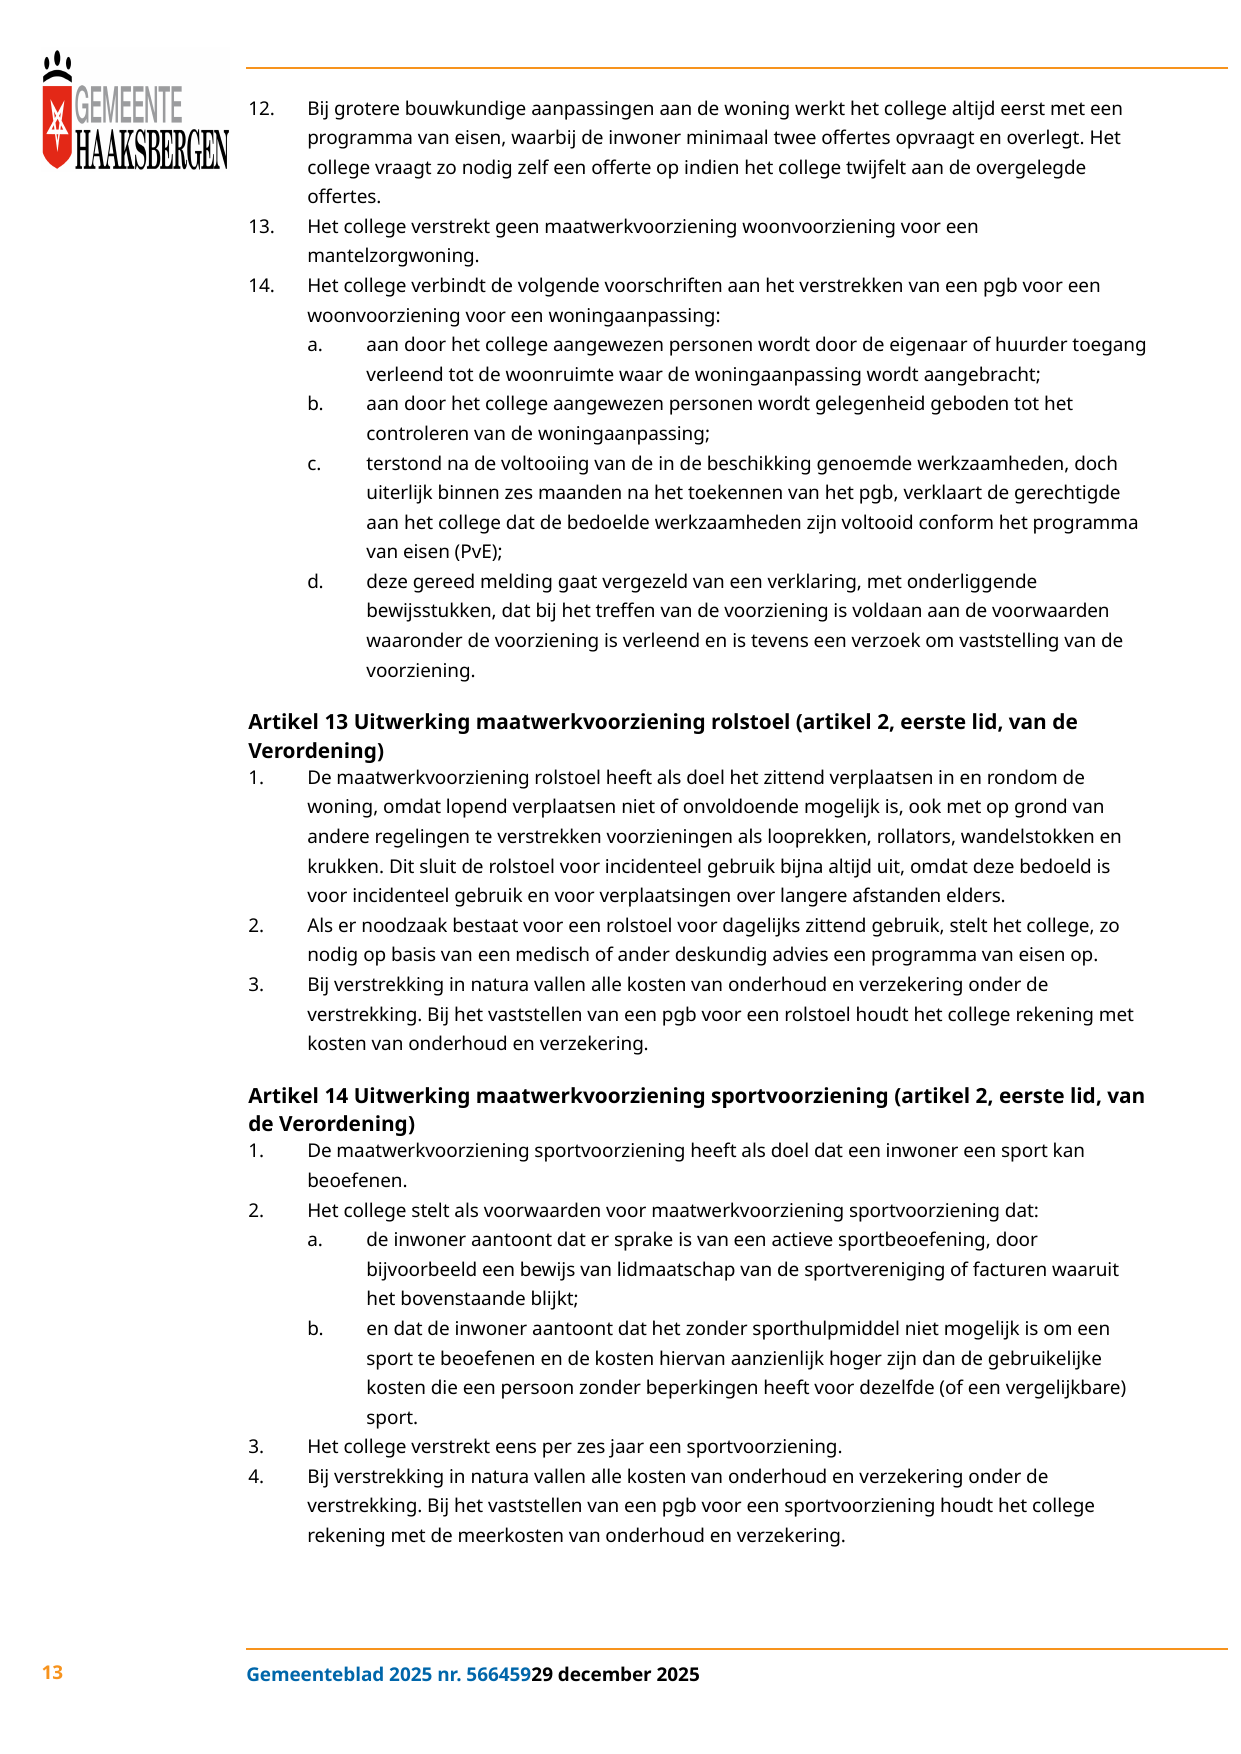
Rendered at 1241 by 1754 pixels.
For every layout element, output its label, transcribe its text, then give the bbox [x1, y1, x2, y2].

list De maatwerkvoorziening rolstoel heeft als doel het zittend verplaatsen in en rondom de woning, omdat lopend verplaatsen niet of onvoldoende mogelijk is, ook met op grond van andere regelingen te verstrekken voorzieningen als looprekken, rollators, wandelstokken en krukken. Dit sluit de rolstoel voor incidenteel gebruik bijna altijd uit, omdat deze bedoeld is voor incidenteel gebruik en voor verplaatsingen over langere afstanden elders. [248, 764, 1152, 908]
list Het college verstrekt eens per zes jaar een sportvoorziening. [248, 1433, 1152, 1459]
text Artikel 14 Uitwerking maatwerkvoorziening sportvoorziening (artikel 2, eerste lid, van de Verordening) [248, 1081, 1152, 1138]
list aan door het college aangewezen personen wordt gelegenheid geboden tot het controleren van de woningaanpassing; [307, 391, 1152, 446]
list Bij grotere bouwkundige aanpassingen aan de woning werkt het college altijd eerst met een programma van eisen, waarbij de inwoner minimaal twee offertes opvraagt en overlegt. Het college vraagt zo nodig zelf een offerte op indien het college twijfelt aan de overgelegde offertes. [248, 95, 1152, 209]
text Artikel 13 Uitwerking maatwerkvoorziening rolstoel (artikel 2, eerste lid, van de Verordening) [248, 707, 1152, 764]
list deze gereed melding gaat vergezeld van een verklaring, met onderliggende bewijsstukken, dat bij het treffen van de voorziening is voldaan aan de voorwaarden waaronder de voorziening is verleend en is tevens een verzoek om vaststelling van de voorziening. [307, 568, 1152, 683]
list Bij verstrekking in natura vallen alle kosten van onderhoud en verzekering onder de verstrekking. Bij het vaststellen van een pgb voor een rolstoel houdt het college rekening met kosten van onderhoud en verzekering. [248, 971, 1152, 1056]
list de inwoner aantoont dat er sprake is van een actieve sportbeoefening, door bijvoorbeeld een bewijs van lidmaatschap van de sportvereniging of facturen waaruit het bovenstaande blijkt; [307, 1226, 1152, 1311]
picture [41, 47, 231, 172]
list De maatwerkvoorziening sportvoorziening heeft als doel dat een inwoner een sport kan beoefenen. [248, 1138, 1152, 1193]
list Het college stelt als voorwaarden voor maatwerkvoorziening sportvoorziening dat: [248, 1197, 1152, 1223]
list Bij verstrekking in natura vallen alle kosten van onderhoud en verzekering onder de verstrekking. Bij het vaststellen van een pgb voor een sportvoorziening houdt het college rekening met de meerkosten van onderhoud en verzekering. [248, 1463, 1152, 1548]
list en dat de inwoner aantoont dat het zonder sporthulpmiddel niet mogelijk is om een sport te beoefenen en de kosten hiervan aanzienlijk hoger zijn dan de gebruikelijke kosten die een persoon zonder beperkingen heeft voor dezelfde (of een vergelijkbare) sport. [307, 1315, 1152, 1430]
list Het college verstrekt geen maatwerkvoorziening woonvoorziening voor een mantelzorgwoning. [248, 213, 1152, 268]
list Als er noodzaak bestaat voor een rolstoel voor dagelijks zittend gebruik, stelt het college, zo nodig op basis van een medisch of ander deskundig advies een programma van eisen op. [248, 912, 1152, 967]
list terstond na de voltooiing van de in de beschikking genoemde werkzaamheden, doch uiterlijk binnen zes maanden na het toekennen van het pgb, verklaart de gerechtigde aan het college dat de bedoelde werkzaamheden zijn voltooid conform het programma van eisen (PvE); [307, 450, 1152, 564]
list aan door het college aangewezen personen wordt door de eigenaar of huurder toegang verleend tot de woonruimte waar de woningaanpassing wordt aangebracht; [307, 331, 1152, 387]
list Het college verbindt de volgende voorschriften aan het verstrekken van een pgb voor een woonvoorziening voor een woningaanpassing: [248, 272, 1152, 328]
